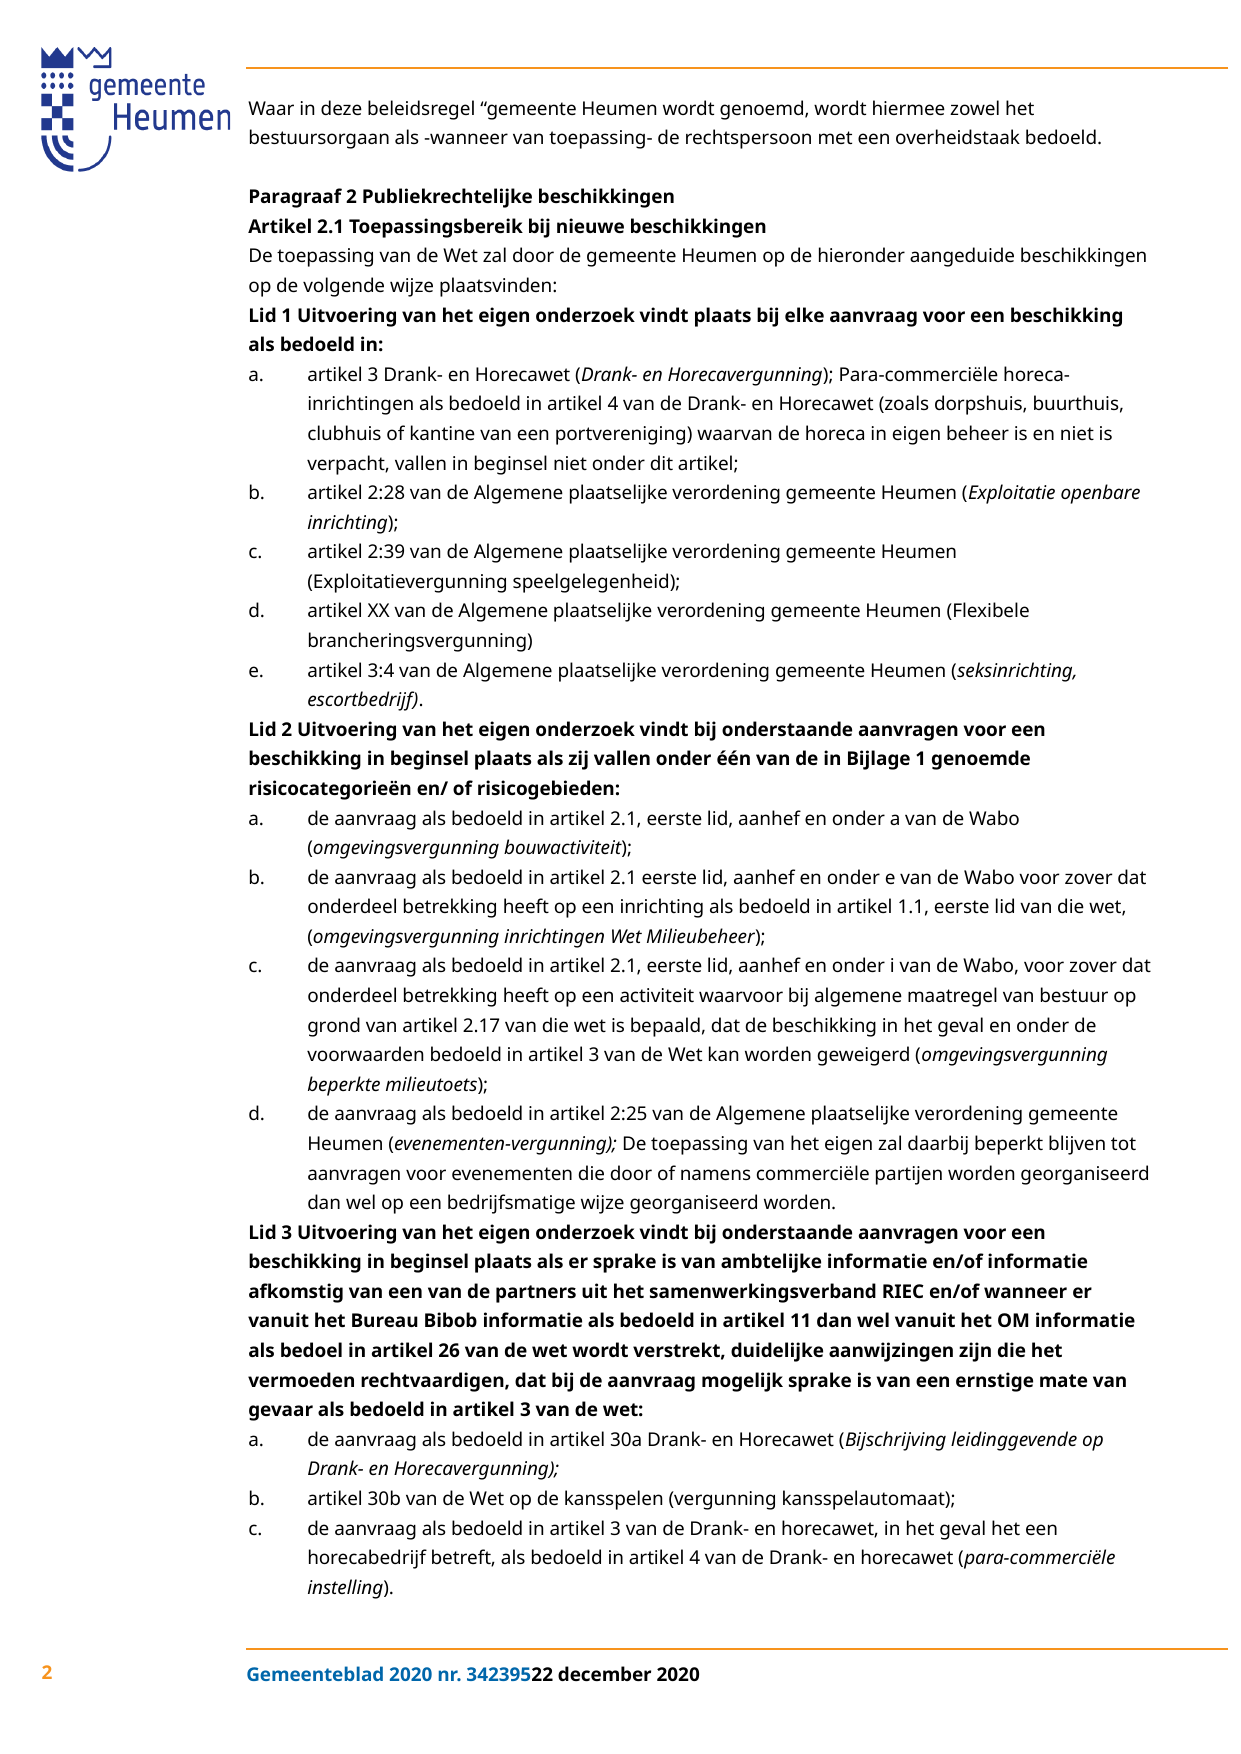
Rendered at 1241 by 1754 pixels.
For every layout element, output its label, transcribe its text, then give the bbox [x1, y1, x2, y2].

list de aanvraag als bedoeld in artikel 30a Drank- en Horecawet (Bijschrijving leidinggevende op Drank- en Horecavergunning); [248, 1426, 1152, 1481]
text Lid 3 Uitvoering van het eigen onderzoek vindt bij onderstaande aanvragen voor een beschikking in beginsel plaats als er sprake is van ambtelijke informatie en/of informatie afkomstig van een van de partners uit het samenwerkingsverband RIEC en/of wanneer er vanuit het Bureau Bibob informatie als bedoeld in artikel 11 dan wel vanuit het OM informatie als bedoel in artikel 26 van de wet wordt verstrekt, duidelijke aanwijzingen zijn die het vermoeden rechtvaardigen, dat bij de aanvraag mogelijk sprake is van een ernstige mate van gevaar als bedoeld in artikel 3 van de wet: [248, 1219, 1152, 1422]
text De toepassing van de Wet zal door de gemeente Heumen op de hieronder aangeduide beschikkingen op de volgende wijze plaatsvinden: [248, 243, 1152, 298]
picture [41, 47, 231, 172]
text Paragraaf 2 Publiekrechtelijke beschikkingen [248, 183, 1152, 209]
text Lid 1 Uitvoering van het eigen onderzoek vindt plaats bij elke aanvraag voor een beschikking als bedoeld in: [248, 302, 1152, 357]
list artikel XX van de Algemene plaatselijke verordening gemeente Heumen (Flexibele brancheringsvergunning) [248, 598, 1152, 653]
list de aanvraag als bedoeld in artikel 2.1, eerste lid, aanhef en onder a van de Wabo (omgevingsvergunning bouwactiviteit); [248, 805, 1152, 860]
list de aanvraag als bedoeld in artikel 2:25 van de Algemene plaatselijke verordening gemeente Heumen (evenementen-vergunning); De toepassing van het eigen zal daarbij beperkt blijven tot aanvragen voor evenementen die door of namens commerciële partijen worden georganiseerd dan wel op een bedrijfsmatige wijze georganiseerd worden. [248, 1101, 1152, 1215]
list de aanvraag als bedoeld in artikel 3 van de Drank- en horecawet, in het geval het een horecabedrijf betreft, als bedoeld in artikel 4 van de Drank- en horecawet (para-commerciële instelling). [248, 1515, 1152, 1600]
text Artikel 2.1 Toepassingsbereik bij nieuwe beschikkingen [248, 213, 1152, 239]
list artikel 30b van de Wet op de kansspelen (vergunning kansspelautomaat); [248, 1485, 1152, 1511]
list artikel 3:4 van de Algemene plaatselijke verordening gemeente Heumen (seksinrichting, escortbedrijf). [248, 657, 1152, 712]
list artikel 2:39 van de Algemene plaatselijke verordening gemeente Heumen (Exploitatievergunning speelgelegenheid); [248, 538, 1152, 594]
text Lid 2 Uitvoering van het eigen onderzoek vindt bij onderstaande aanvragen voor een beschikking in beginsel plaats als zij vallen onder één van de in Bijlage 1 genoemde risicocategorieën en/ of risicogebieden: [248, 716, 1152, 801]
list artikel 3 Drank- en Horecawet (Drank- en Horecavergunning); Para-commerciële horeca-inrichtingen als bedoeld in artikel 4 van de Drank- en Horecawet (zoals dorpshuis, buurthuis, clubhuis of kantine van een portvereniging) waarvan de horeca in eigen beheer is en niet is verpacht, vallen in beginsel niet onder dit artikel; [248, 361, 1152, 476]
list de aanvraag als bedoeld in artikel 2.1, eerste lid, aanhef en onder i van de Wabo, voor zover dat onderdeel betrekking heeft op een activiteit waarvoor bij algemene maatregel van bestuur op grond van artikel 2.17 van die wet is bepaald, dat de beschikking in het geval en onder de voorwaarden bedoeld in artikel 3 van de Wet kan worden geweigerd (omgevingsvergunning beperkte milieutoets); [248, 953, 1152, 1097]
list de aanvraag als bedoeld in artikel 2.1 eerste lid, aanhef en onder e van de Wabo voor zover dat onderdeel betrekking heeft op een inrichting als bedoeld in artikel 1.1, eerste lid van die wet, (omgevingsvergunning inrichtingen Wet Milieubeheer); [248, 864, 1152, 949]
list artikel 2:28 van de Algemene plaatselijke verordening gemeente Heumen (Exploitatie openbare inrichting); [248, 479, 1152, 535]
text Waar in deze beleidsregel “gemeente Heumen wordt genoemd, wordt hiermee zowel het bestuursorgaan als -wanneer van toepassing- de rechtspersoon met een overheidstaak bedoeld. [248, 95, 1152, 150]
